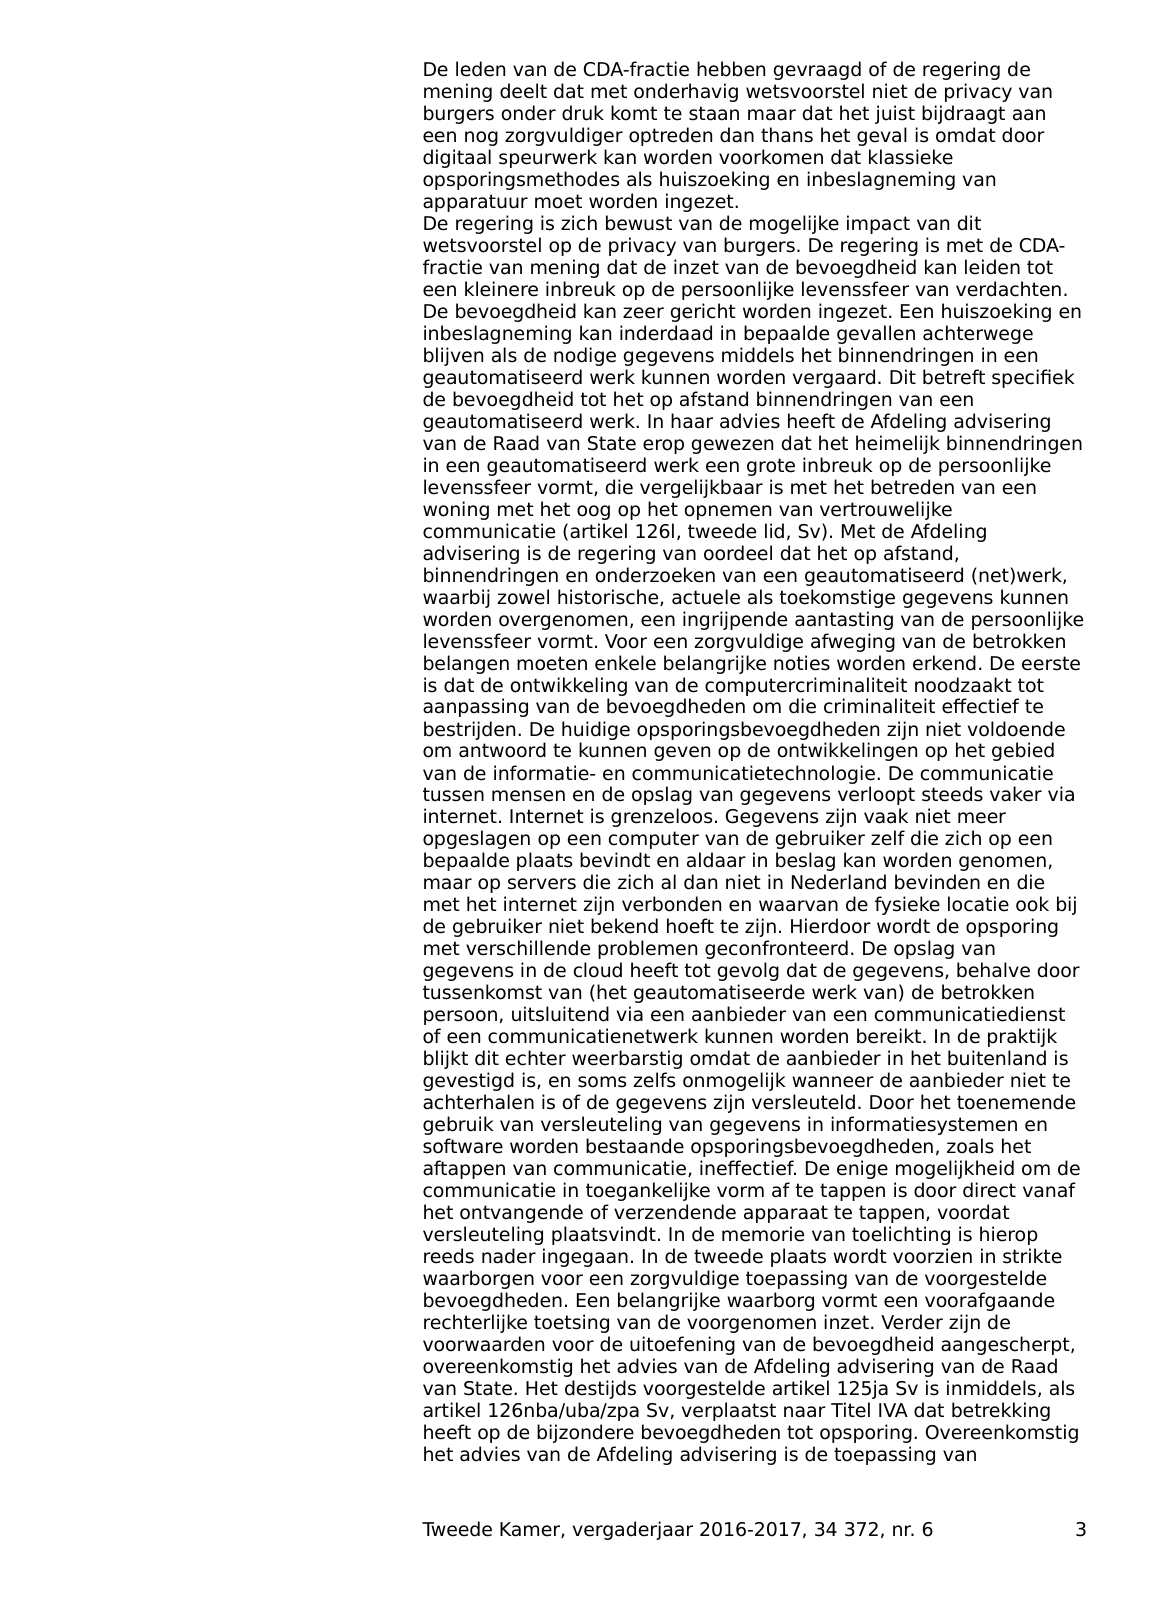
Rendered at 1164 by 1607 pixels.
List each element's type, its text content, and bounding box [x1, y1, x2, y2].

text De regering is zich bewust van de mogelijke impact van dit wetsvoorstel op de privacy van burgers. De regering is met de CDA-fractie van mening dat de inzet van de bevoegdheid kan leiden tot een kleinere inbreuk op de persoonlijke levenssfeer van verdachten. De bevoegdheid kan zeer gericht worden ingezet. Een huiszoeking en inbeslagneming kan inderdaad in bepaalde gevallen achterwege blijven als de nodige gegevens middels het binnendringen in een geautomatiseerd werk kunnen worden vergaard. Dit betreft specifiek de bevoegdheid tot het op afstand binnendringen van een geautomatiseerd werk. In haar advies heeft de Afdeling advisering van de Raad van State erop gewezen dat het heimelijk binnendringen in een geautomatiseerd werk een grote inbreuk op de persoonlijke levenssfeer vormt, die vergelijkbaar is met het betreden van een woning met het oog op het opnemen van vertrouwelijke communicatie (artikel 126l, tweede lid, Sv). Met de Afdeling advisering is de regering van oordeel dat het op afstand, binnendringen en onderzoeken van een geautomatiseerd (net)werk, waarbij zowel historische, actuele als toekomstige gegevens kunnen worden overgenomen, een ingrijpende aantasting van de persoonlijke levenssfeer vormt. Voor een zorgvuldige afweging van de betrokken belangen moeten enkele belangrijke noties worden erkend. De eerste is dat de ontwikkeling van de computercriminaliteit noodzaakt tot aanpassing van de bevoegdheden om die criminaliteit effectief te bestrijden. De huidige opsporingsbevoegdheden zijn niet voldoende om antwoord te kunnen geven op de ontwikkelingen op het gebied van de informatie- en communicatietechnologie. De communicatie tussen mensen en de opslag van gegevens verloopt steeds vaker via internet. Internet is grenzeloos. Gegevens zijn vaak niet meer opgeslagen op een computer van de gebruiker zelf die zich op een bepaalde plaats bevindt en aldaar in beslag kan worden genomen, maar op servers die zich al dan niet in Nederland bevinden en die met het internet zijn verbonden en waarvan de fysieke locatie ook bij de gebruiker niet bekend hoeft te zijn. Hierdoor wordt de opsporing met verschillende problemen geconfronteerd. De opslag van gegevens in de cloud heeft tot gevolg dat de gegevens, behalve door tussenkomst van (het geautomatiseerde werk van) de betrokken persoon, uitsluitend via een aanbieder van een communicatiedienst of een communicatienetwerk kunnen worden bereikt. In de praktijk blijkt dit echter weerbarstig omdat de aanbieder in het buitenland is gevestigd is, en soms zelfs onmogelijk wanneer de aanbieder niet te achterhalen is of de gegevens zijn versleuteld. Door het toenemende gebruik van versleuteling van gegevens in informatiesystemen en software worden bestaande opsporingsbevoegdheden, zoals het aftappen van communicatie, ineffectief. De enige mogelijkheid om de communicatie in toegankelijke vorm af te tappen is door direct vanaf het ontvangende of verzendende apparaat te tappen, voordat versleuteling plaatsvindt. In de memorie van toelichting is hierop reeds nader ingegaan. In de tweede plaats wordt voorzien in strikte waarborgen voor een zorgvuldige toepassing van de voorgestelde bevoegdheden. Een belangrijke waarborg vormt een voorafgaande rechterlijke toetsing van de voorgenomen inzet. Verder zijn de voorwaarden voor de uitoefening van de bevoegdheid aangescherpt, overeenkomstig het advies van de Afdeling advisering van de Raad van State. Het destijds voorgestelde artikel 125ja Sv is inmiddels, als artikel 126nba/uba/zpa Sv, verplaatst naar Titel IVA dat betrekking heeft op de bijzondere bevoegdheden tot opsporing. Overeenkomstig het advies van de Afdeling advisering is de toepassing van [422, 213, 1087, 1466]
text De leden van de CDA-fractie hebben gevraagd of de regering de mening deelt dat met onderhavig wetsvoorstel niet de privacy van burgers onder druk komt te staan maar dat het juist bijdraagt aan een nog zorgvuldiger optreden dan thans het geval is omdat door digitaal speurwerk kan worden voorkomen dat klassieke opsporingsmethodes als huiszoeking en inbeslagneming van apparatuur moet worden ingezet. [422, 59, 1087, 213]
